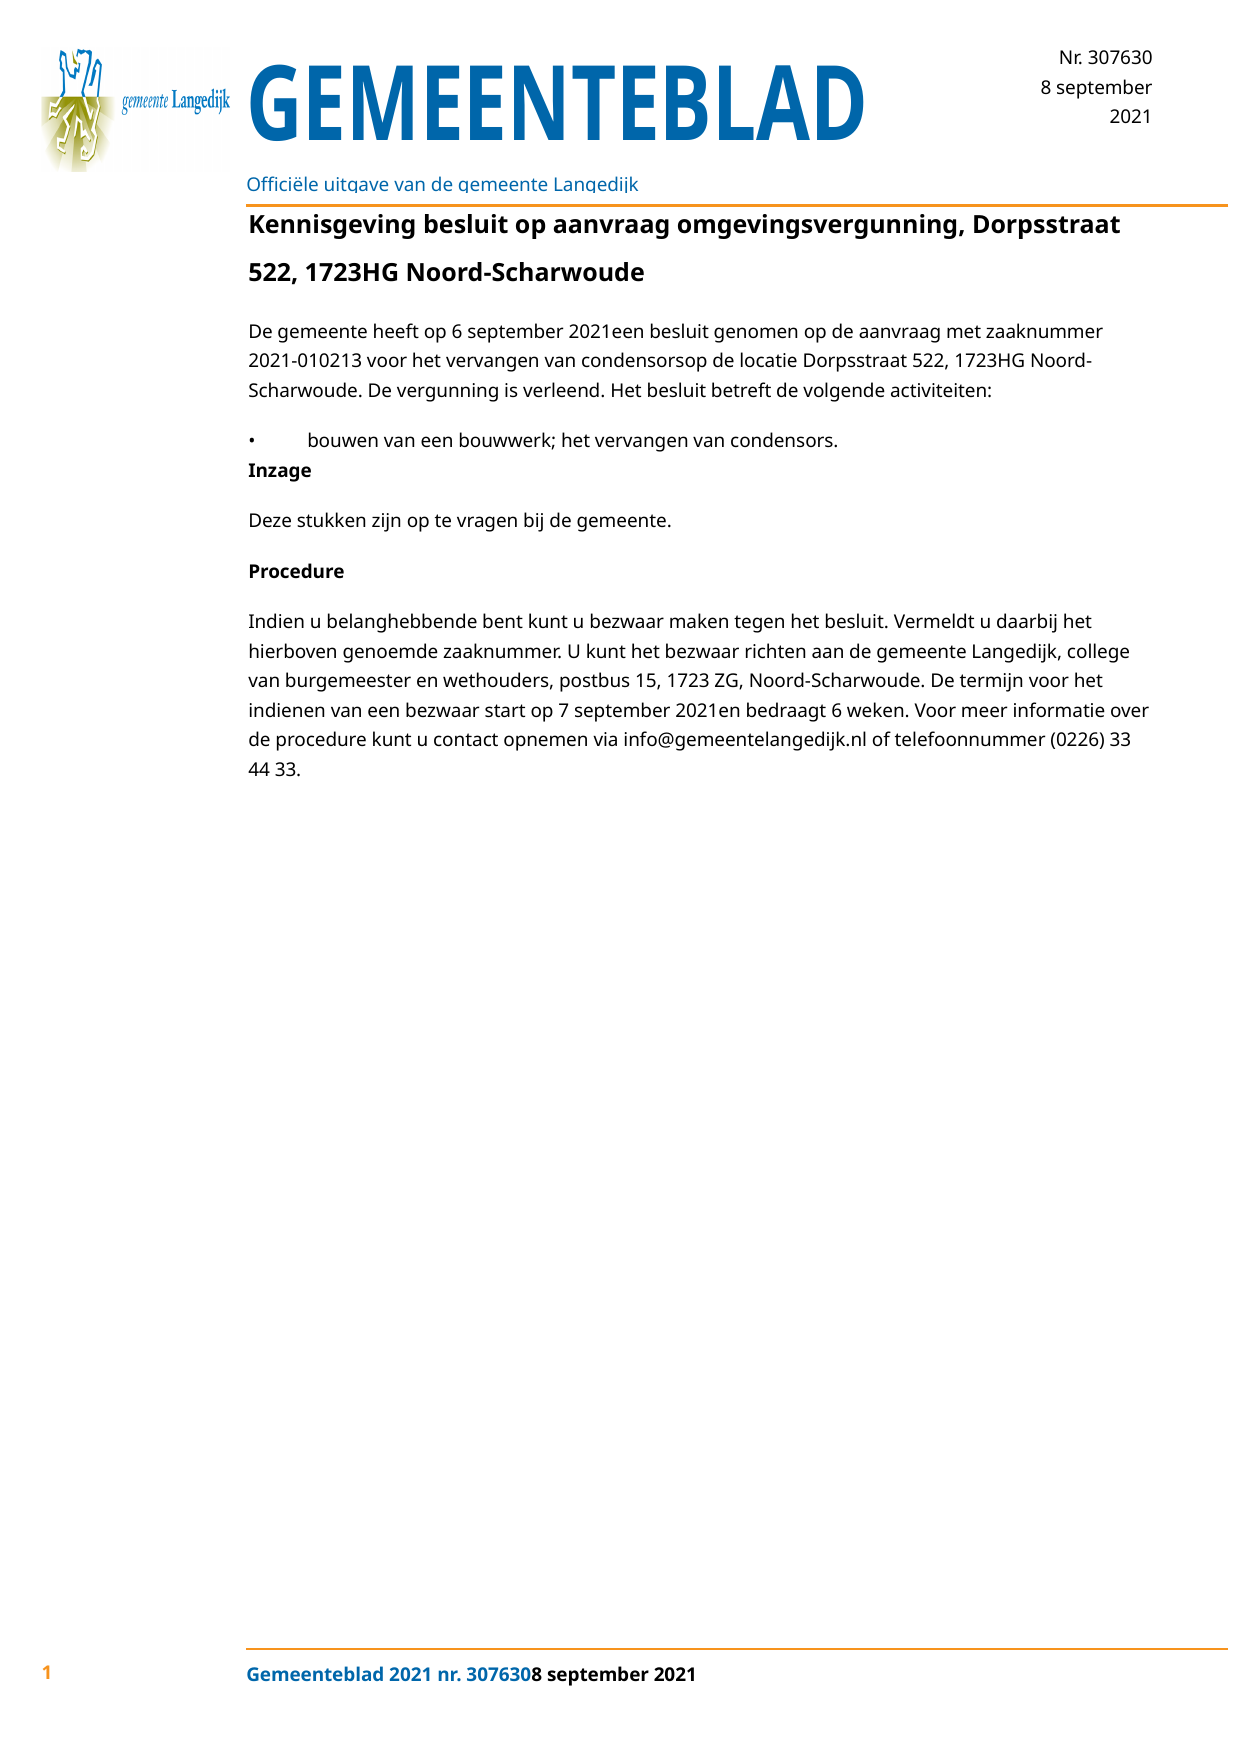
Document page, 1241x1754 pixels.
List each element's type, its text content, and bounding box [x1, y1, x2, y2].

text Kennisgeving besluit op aanvraag omgevingsvergunning, Dorpsstraat 522, 1723HG Noord-Scharwoude [248, 207, 1152, 288]
list bouwen van een bouwwerk; het vervangen van condensors. [248, 427, 1152, 453]
text Deze stukken zijn op te vragen bij de gemeente. [248, 507, 1152, 533]
text Inzage [248, 457, 1152, 483]
text Indien u belanghebbende bent kunt u bezwaar maken tegen het besluit. Vermeldt u daarbij het hierboven genoemde zaaknummer. U kunt het bezwaar richten aan de gemeente Langedijk, college van burgemeester en wethouders, postbus 15, 1723 ZG, Noord-Scharwoude. De termijn voor het indienen van een bezwaar start op 7 september 2021en bedraagt 6 weken. Voor meer informatie over de procedure kunt u contact opnemen via info@gemeentelangedijk.nl of telefoonnummer (0226) 33 44 33. [248, 608, 1152, 782]
picture [41, 47, 231, 172]
text De gemeente heeft op 6 september 2021een besluit genomen op de aanvraag met zaaknummer 2021-010213 voor het vervangen van condensorsop de locatie Dorpsstraat 522, 1723HG Noord-Scharwoude. De vergunning is verleend. Het besluit betreft de volgende activiteiten: [248, 318, 1152, 403]
text Procedure [248, 558, 1152, 584]
